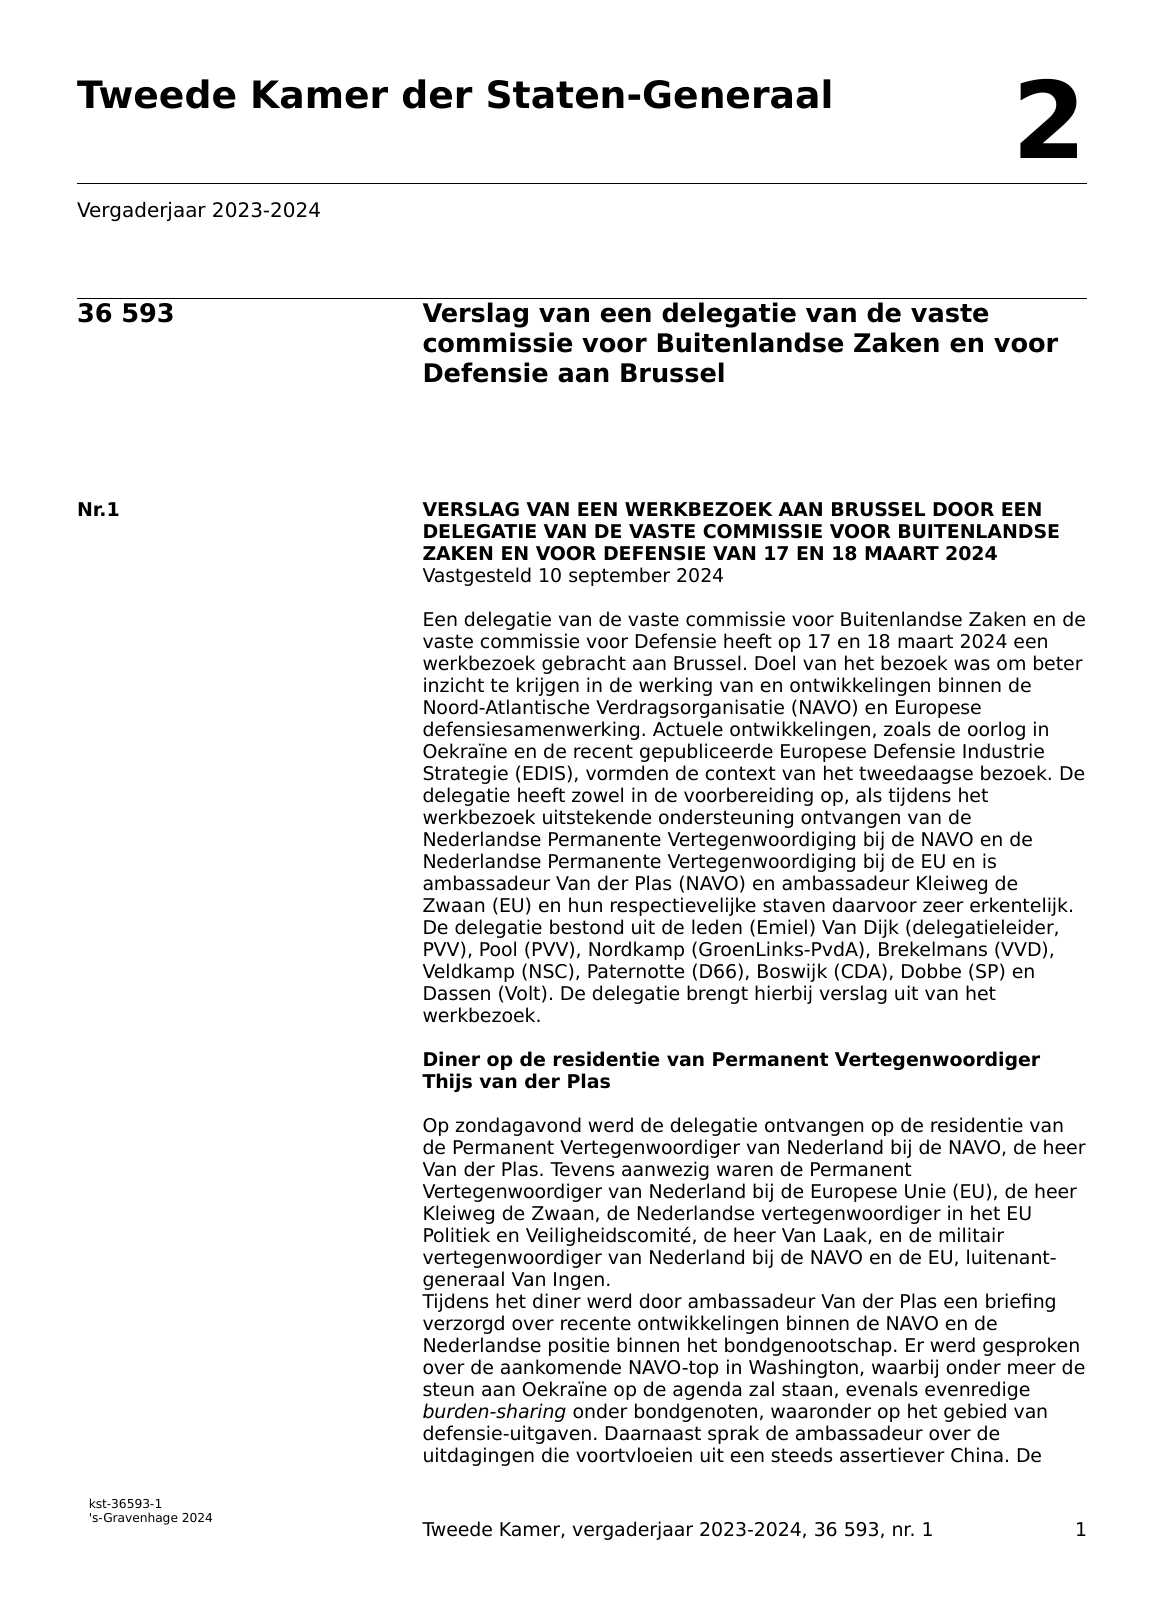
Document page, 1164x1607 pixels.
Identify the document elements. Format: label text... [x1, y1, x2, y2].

table_cell Vergaderjaar 2023-2024 [77, 184, 1087, 298]
subtitle Nr.1 VERSLAG VAN EEN WERKBEZOEK AAN BRUSSEL DOOR EEN DELEGATIE VAN DE VASTE COMMISSIE VOOR BUITENLANDSE ZAKEN EN VOOR DEFENSIE VAN 17 EN 18 MAART 2024 [77, 499, 1087, 565]
text De delegatie bestond uit de leden (Emiel) Van Dijk (delegatieleider, PVV), Pool (PVV), Nordkamp (GroenLinks-PvdA), Brekelmans (VVD), Veldkamp (NSC), Paternotte (D66), Boswijk (CDA), Dobbe (SP) en Dassen (Volt). De delegatie brengt hierbij verslag uit van het werkbezoek. [422, 917, 1087, 1027]
text Een delegatie van de vaste commissie voor Buitenlandse Zaken en de vaste commissie voor Defensie heeft op 17 en 18 maart 2024 een werkbezoek gebracht aan Brussel. Doel van het bezoek was om beter inzicht te krijgen in de werking van en ontwikkelingen binnen de Noord-Atlantische Verdragsorganisatie (NAVO) en Europese defensiesamenwerking. Actuele ontwikkelingen, zoals de oorlog in Oekraïne en de recent gepubliceerde Europese Defensie Industrie Strategie (EDIS), vormden de context van het tweedaagse bezoek. De delegatie heeft zowel in de voorbereiding op, als tijdens het werkbezoek uitstekende ondersteuning ontvangen van de Nederlandse Permanente Vertegenwoordiging bij de NAVO en de Nederlandse Permanente Vertegenwoordiging bij de EU en is ambassadeur Van der Plas (NAVO) en ambassadeur Kleiweg de Zwaan (EU) en hun respectievelijke staven daarvoor zeer erkentelijk. [422, 609, 1087, 917]
table_header 2 [886, 59, 1087, 183]
subtitle Diner op de residentie van Permanent Vertegenwoordiger Thijs van der Plas [422, 1049, 1087, 1093]
table_header Tweede Kamer der Staten-Generaal [77, 59, 886, 183]
text 's-Gravenhage 2024 [88, 1511, 323, 1525]
text Op zondagavond werd de delegatie ontvangen op de residentie van de Permanent Vertegenwoordiger van Nederland bij de NAVO, de heer Van der Plas. Tevens aanwezig waren de Permanent Vertegenwoordiger van Nederland bij de Europese Unie (EU), de heer Kleiweg de Zwaan, de Nederlandse vertegenwoordiger in het EU Politiek en Veiligheidscomité, de heer Van Laak, en de militair vertegenwoordiger van Nederland bij de NAVO en de EU, luitenant-generaal Van Ingen. [422, 1115, 1087, 1291]
text Tijdens het diner werd door ambassadeur Van der Plas een briefing verzorgd over recente ontwikkelingen binnen de NAVO en de Nederlandse positie binnen het bondgenootschap. Er werd gesproken over de aankomende NAVO-top in Washington, waarbij onder meer de steun aan Oekraïne op de agenda zal staan, evenals evenredige burden-sharing onder bondgenoten, waaronder op het gebied van defensie-uitgaven. Daarnaast sprak de ambassadeur over de uitdagingen die voortvloeien uit een steeds assertiever China. De [422, 1291, 1087, 1467]
subtitle 36 593 Verslag van een delegatie van de vaste commissie voor Buitenlandse Zaken en voor Defensie aan Brussel [77, 299, 1087, 388]
text Vastgesteld 10 september 2024 [422, 565, 1087, 587]
text kst-36593-1 [88, 1497, 323, 1511]
